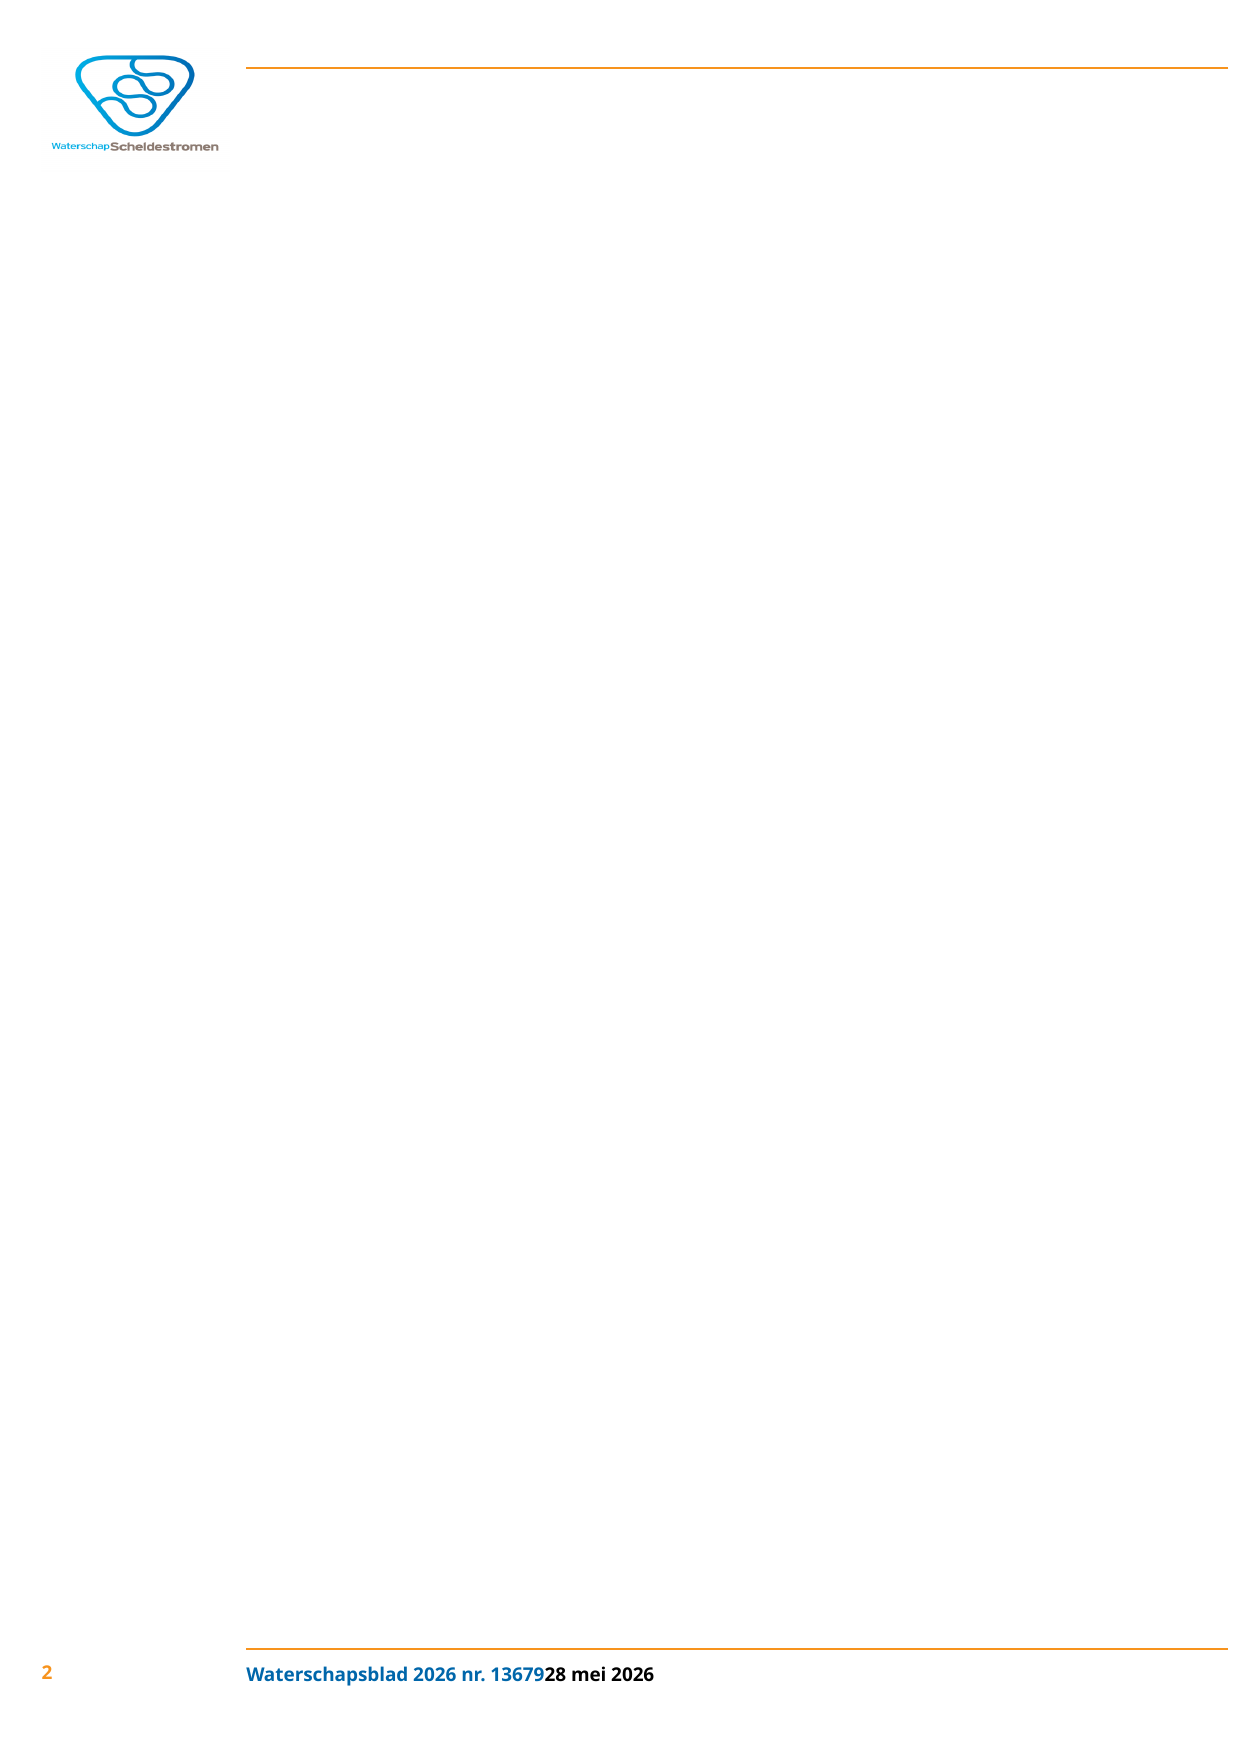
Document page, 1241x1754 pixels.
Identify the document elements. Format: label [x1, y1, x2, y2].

picture [41, 47, 231, 172]
